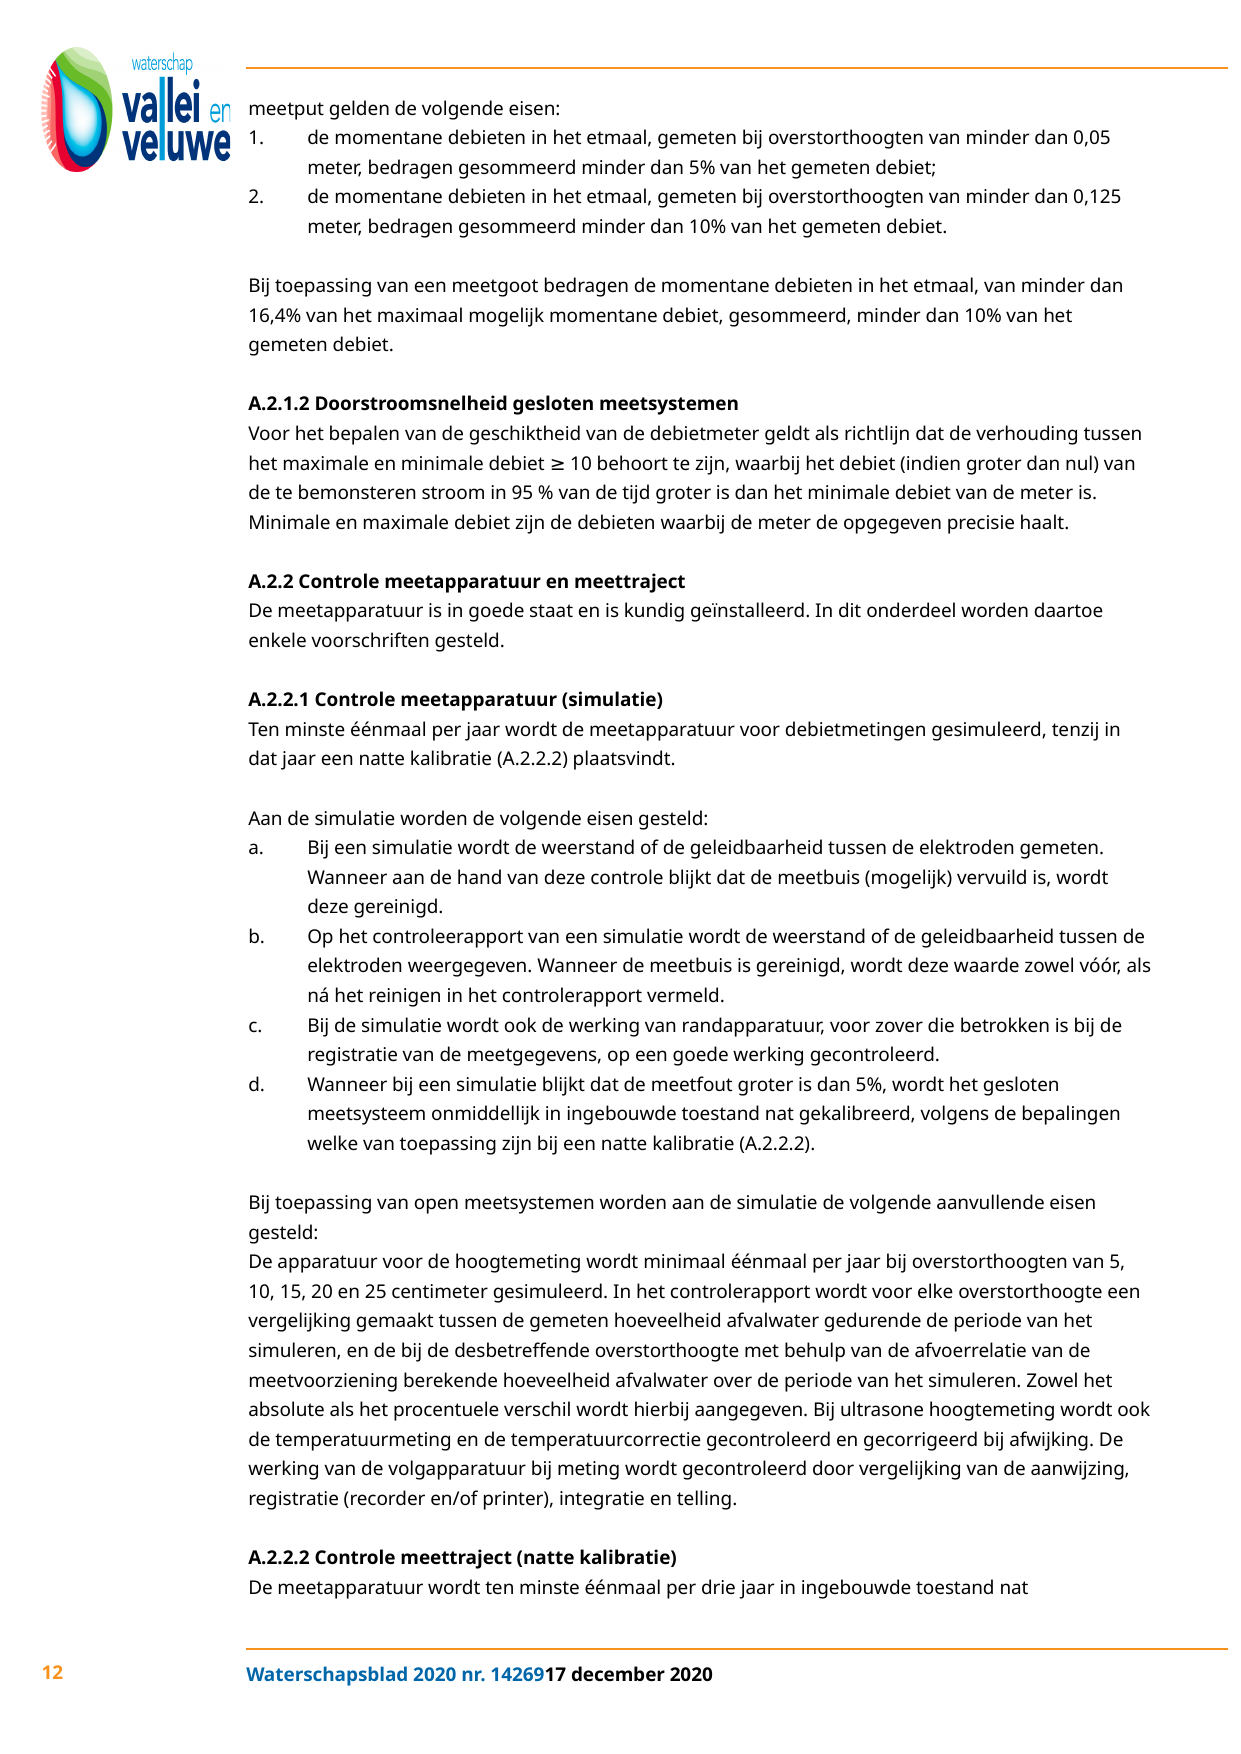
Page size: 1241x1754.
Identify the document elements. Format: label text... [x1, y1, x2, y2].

list Bij de simulatie wordt ook de werking van randapparatuur, voor zover die betrokken is bij de registratie van de meetgegevens, op een goede werking gecontroleerd. [248, 1012, 1152, 1067]
text A.2.2 Controle meetapparatuur en meettraject [248, 568, 1152, 594]
text A.2.2.2 Controle meettraject (natte kalibratie) [248, 1544, 1152, 1570]
text Voor het bepalen van de geschiktheid van de debietmeter geldt als richtlijn dat de verhouding tussen het maximale en minimale debiet ≥ 10 behoort te zijn, waarbij het debiet (indien groter dan nul) van de te bemonsteren stroom in 95 % van de tijd groter is dan het minimale debiet van de meter is. Minimale en maximale debiet zijn de debieten waarbij de meter de opgegeven precisie haalt. [248, 420, 1152, 535]
list de momentane debieten in het etmaal, gemeten bij overstorthoogten van minder dan 0,125 meter, bedragen gesommeerd minder dan 10% van het gemeten debiet. [248, 183, 1152, 239]
text A.2.2.1 Controle meetapparatuur (simulatie) [248, 686, 1152, 712]
picture [41, 47, 231, 172]
list Op het controleerapport van een simulatie wordt de weerstand of de geleidbaarheid tussen de elektroden weergegeven. Wanneer de meetbuis is gereinigd, wordt deze waarde zowel vóór, als ná het reinigen in het controlerapport vermeld. [248, 923, 1152, 1008]
text Aan de simulatie worden de volgende eisen gesteld: [248, 805, 1152, 831]
text meetput gelden de volgende eisen: [248, 95, 1152, 121]
text Ten minste éénmaal per jaar wordt de meetapparatuur voor debietmetingen gesimuleerd, tenzij in dat jaar een natte kalibratie (A.2.2.2) plaatsvindt. [248, 716, 1152, 771]
list Wanneer bij een simulatie blijkt dat de meetfout groter is dan 5%, wordt het gesloten meetsysteem onmiddellijk in ingebouwde toestand nat gekalibreerd, volgens de bepalingen welke van toepassing zijn bij een natte kalibratie (A.2.2.2). [248, 1071, 1152, 1156]
text De meetapparatuur is in goede staat en is kundig geïnstalleerd. In dit onderdeel worden daartoe enkele voorschriften gesteld. [248, 598, 1152, 653]
text A.2.1.2 Doorstroomsnelheid gesloten meetsystemen [248, 391, 1152, 416]
text Bij toepassing van een meetgoot bedragen de momentane debieten in het etmaal, van minder dan 16,4% van het maximaal mogelijk momentane debiet, gesommeerd, minder dan 10% van het gemeten debiet. [248, 272, 1152, 357]
text Bij toepassing van open meetsystemen worden aan de simulatie de volgende aanvullende eisen gesteld: [248, 1189, 1152, 1245]
list de momentane debieten in het etmaal, gemeten bij overstorthoogten van minder dan 0,05 meter, bedragen gesommeerd minder dan 5% van het gemeten debiet; [248, 124, 1152, 180]
list Bij een simulatie wordt de weerstand of de geleidbaarheid tussen de elektroden gemeten. Wanneer aan de hand van deze controle blijkt dat de meetbuis (mogelijk) vervuild is, wordt deze gereinigd. [248, 834, 1152, 919]
text De apparatuur voor de hoogtemeting wordt minimaal éénmaal per jaar bij overstorthoogten van 5, 10, 15, 20 en 25 centimeter gesimuleerd. In het controlerapport wordt voor elke overstorthoogte een vergelijking gemaakt tussen de gemeten hoeveelheid afvalwater gedurende de periode van het simuleren, en de bij de desbetreffende overstorthoogte met behulp van de afvoerrelatie van de meetvoorziening berekende hoeveelheid afvalwater over de periode van het simuleren. Zowel het absolute als het procentuele verschil wordt hierbij aangegeven. Bij ultrasone hoogtemeting wordt ook de temperatuurmeting en de temperatuurcorrectie gecontroleerd en gecorrigeerd bij afwijking. De werking van de volgapparatuur bij meting wordt gecontroleerd door vergelijking van de aanwijzing, registratie (recorder en/of printer), integratie en telling. [248, 1248, 1152, 1511]
text De meetapparatuur wordt ten minste éénmaal per drie jaar in ingebouwde toestand nat [248, 1574, 1152, 1600]
